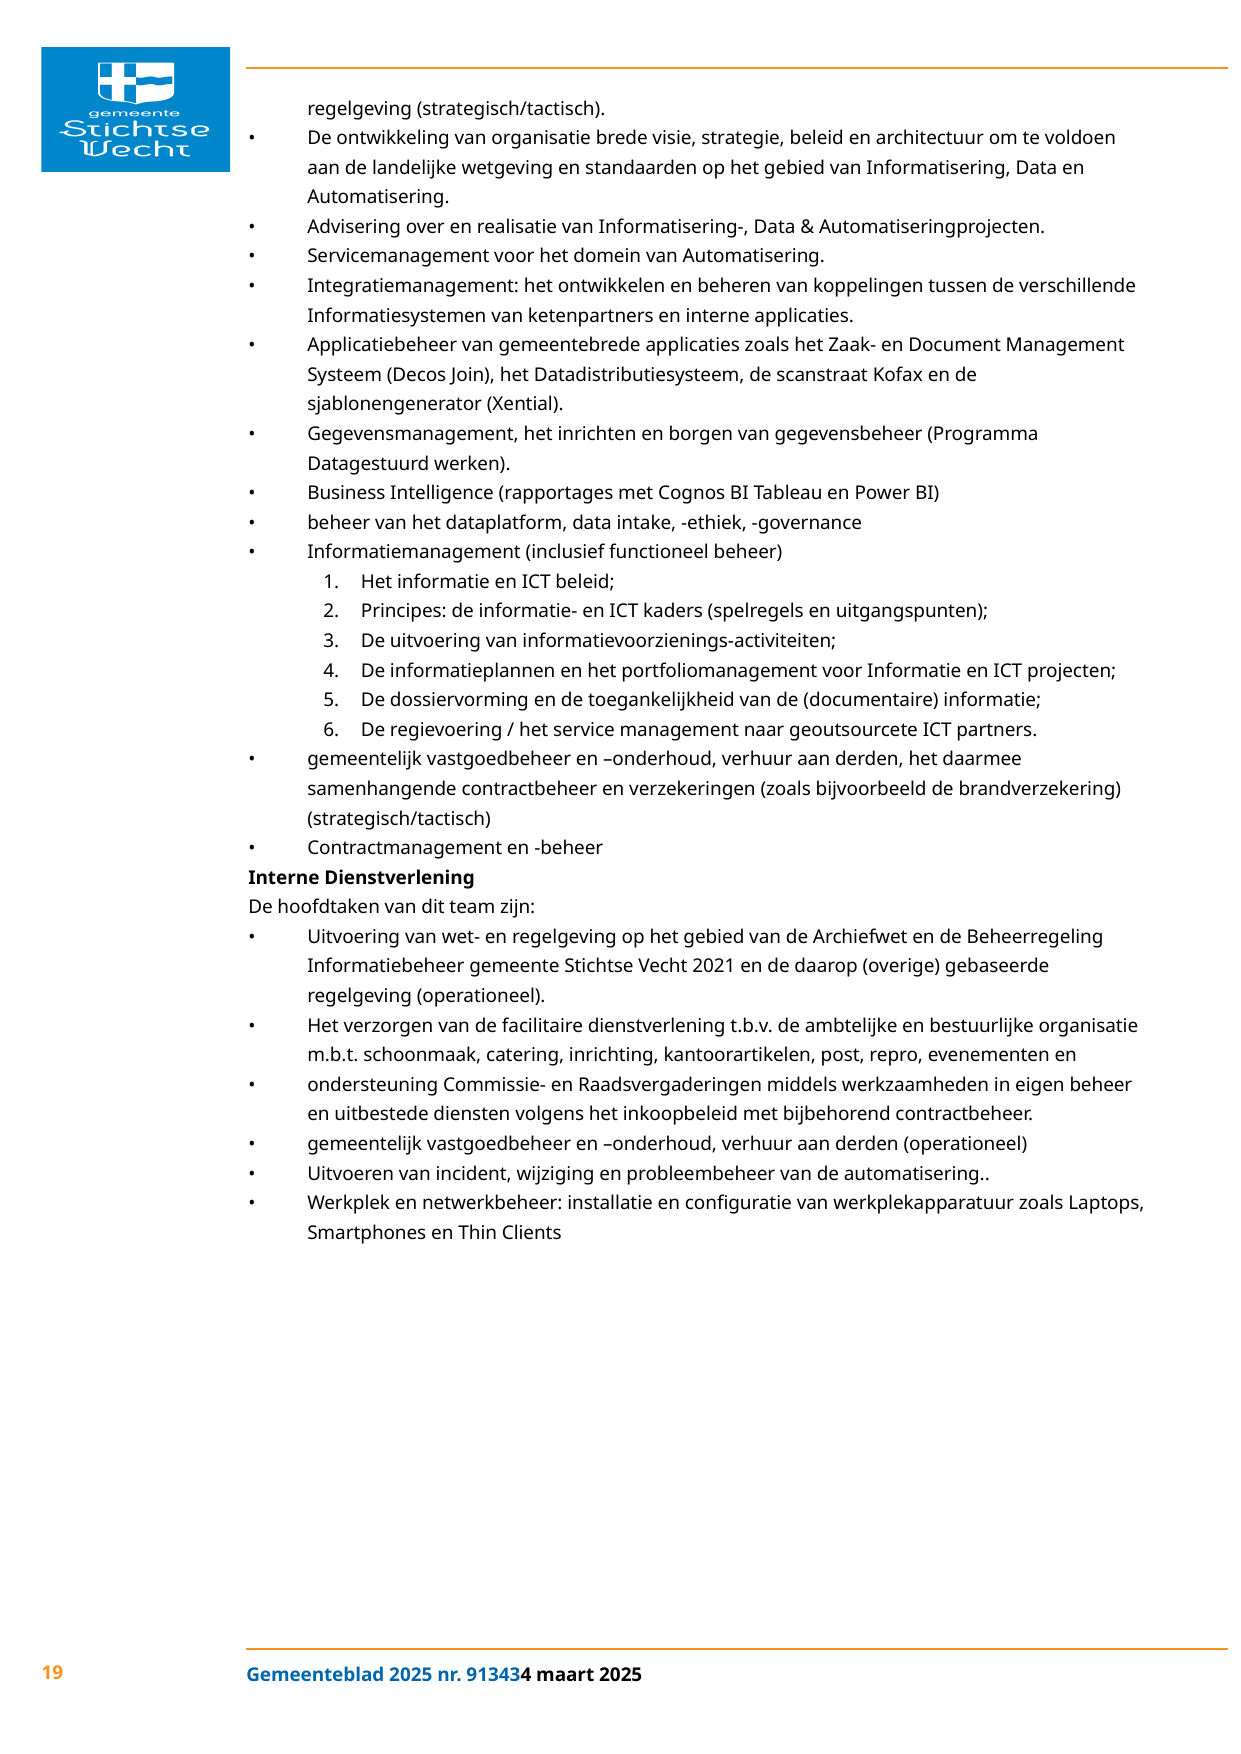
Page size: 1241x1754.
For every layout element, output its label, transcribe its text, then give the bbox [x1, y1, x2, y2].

list De dossiervorming en de toegankelijkheid van de (documentaire) informatie; [323, 686, 1152, 712]
list Werkplek en netwerkbeheer: installatie en configuratie van werkplekapparatuur zoals Laptops, Smartphones en Thin Clients [248, 1189, 1152, 1245]
picture [99, 63, 135, 101]
list Uitvoeren van incident, wijziging en probleembeheer van de automatisering.. [248, 1160, 1152, 1186]
list Het informatie en ICT beleid; [323, 568, 1152, 594]
text De hoofdtaken van dit team zijn: [248, 893, 1152, 919]
list Principes: de informatie- en ICT kaders (spelregels en uitgangspunten); [323, 598, 1152, 623]
list Business Intelligence (rapportages met Cognos BI Tableau en Power BI) [248, 479, 1152, 505]
list Advisering over en realisatie van Informatisering-, Data & Automatiseringprojecten. [248, 213, 1152, 239]
list ondersteuning Commissie- en Raadsvergaderingen middels werkzaamheden in eigen beheer en uitbestede diensten volgens het inkoopbeleid met bijbehorend contractbeheer. [248, 1071, 1152, 1126]
list De ontwikkeling van organisatie brede visie, strategie, beleid en architectuur om te voldoen aan de landelijke wetgeving en standaarden op het gebied van Informatisering, Data en Automatisering. [248, 124, 1152, 209]
list Het verzorgen van de facilitaire dienstverlening t.b.v. de ambtelijke en bestuurlijke organisatie m.b.t. schoonmaak, catering, inrichting, kantoorartikelen, post, repro, evenementen en [248, 1012, 1152, 1067]
list De regievoering / het service management naar geoutsourcete ICT partners. [323, 716, 1152, 742]
picture [137, 63, 174, 103]
list Applicatiebeheer van gemeentebrede applicaties zoals het Zaak- en Document Management Systeem (Decos Join), het Datadistributiesysteem, de scanstraat Kofax en de sjablonengenerator (Xential). [248, 331, 1152, 416]
list regelgeving (strategisch/tactisch). [248, 95, 1152, 121]
list gemeentelijk vastgoedbeheer en –onderhoud, verhuur aan derden, het daarmee samenhangende contractbeheer en verzekeringen (zoals bijvoorbeeld de brandverzekering) (strategisch/tactisch) [248, 746, 1152, 831]
list Integratiemanagement: het ontwikkelen en beheren van koppelingen tussen de verschillende Informatiesystemen van ketenpartners en interne applicaties. [248, 272, 1152, 328]
list gemeentelijk vastgoedbeheer en –onderhoud, verhuur aan derden (operationeel) [248, 1130, 1152, 1156]
list Servicemanagement voor het domein van Automatisering. [248, 243, 1152, 268]
list Contractmanagement en -beheer [248, 834, 1152, 860]
list De informatieplannen en het portfoliomanagement voor Informatie en ICT projecten; [323, 657, 1152, 683]
list Gegevensmanagement, het inrichten en borgen van gegevensbeheer (Programma Datagestuurd werken). [248, 420, 1152, 476]
list beheer van het dataplatform, data intake, -ethiek, -governance [248, 509, 1152, 535]
text Interne Dienstverlening [248, 864, 1152, 890]
list Uitvoering van wet- en regelgeving op het gebied van de Archiefwet en de Beheerregeling Informatiebeheer gemeente Stichtse Vecht 2021 en de daarop (overige) gebaseerde regelgeving (operationeel). [248, 923, 1152, 1008]
list De uitvoering van informatievoorzienings-activiteiten; [323, 627, 1152, 653]
list Informatiemanagement (inclusief functioneel beheer) [248, 538, 1152, 564]
